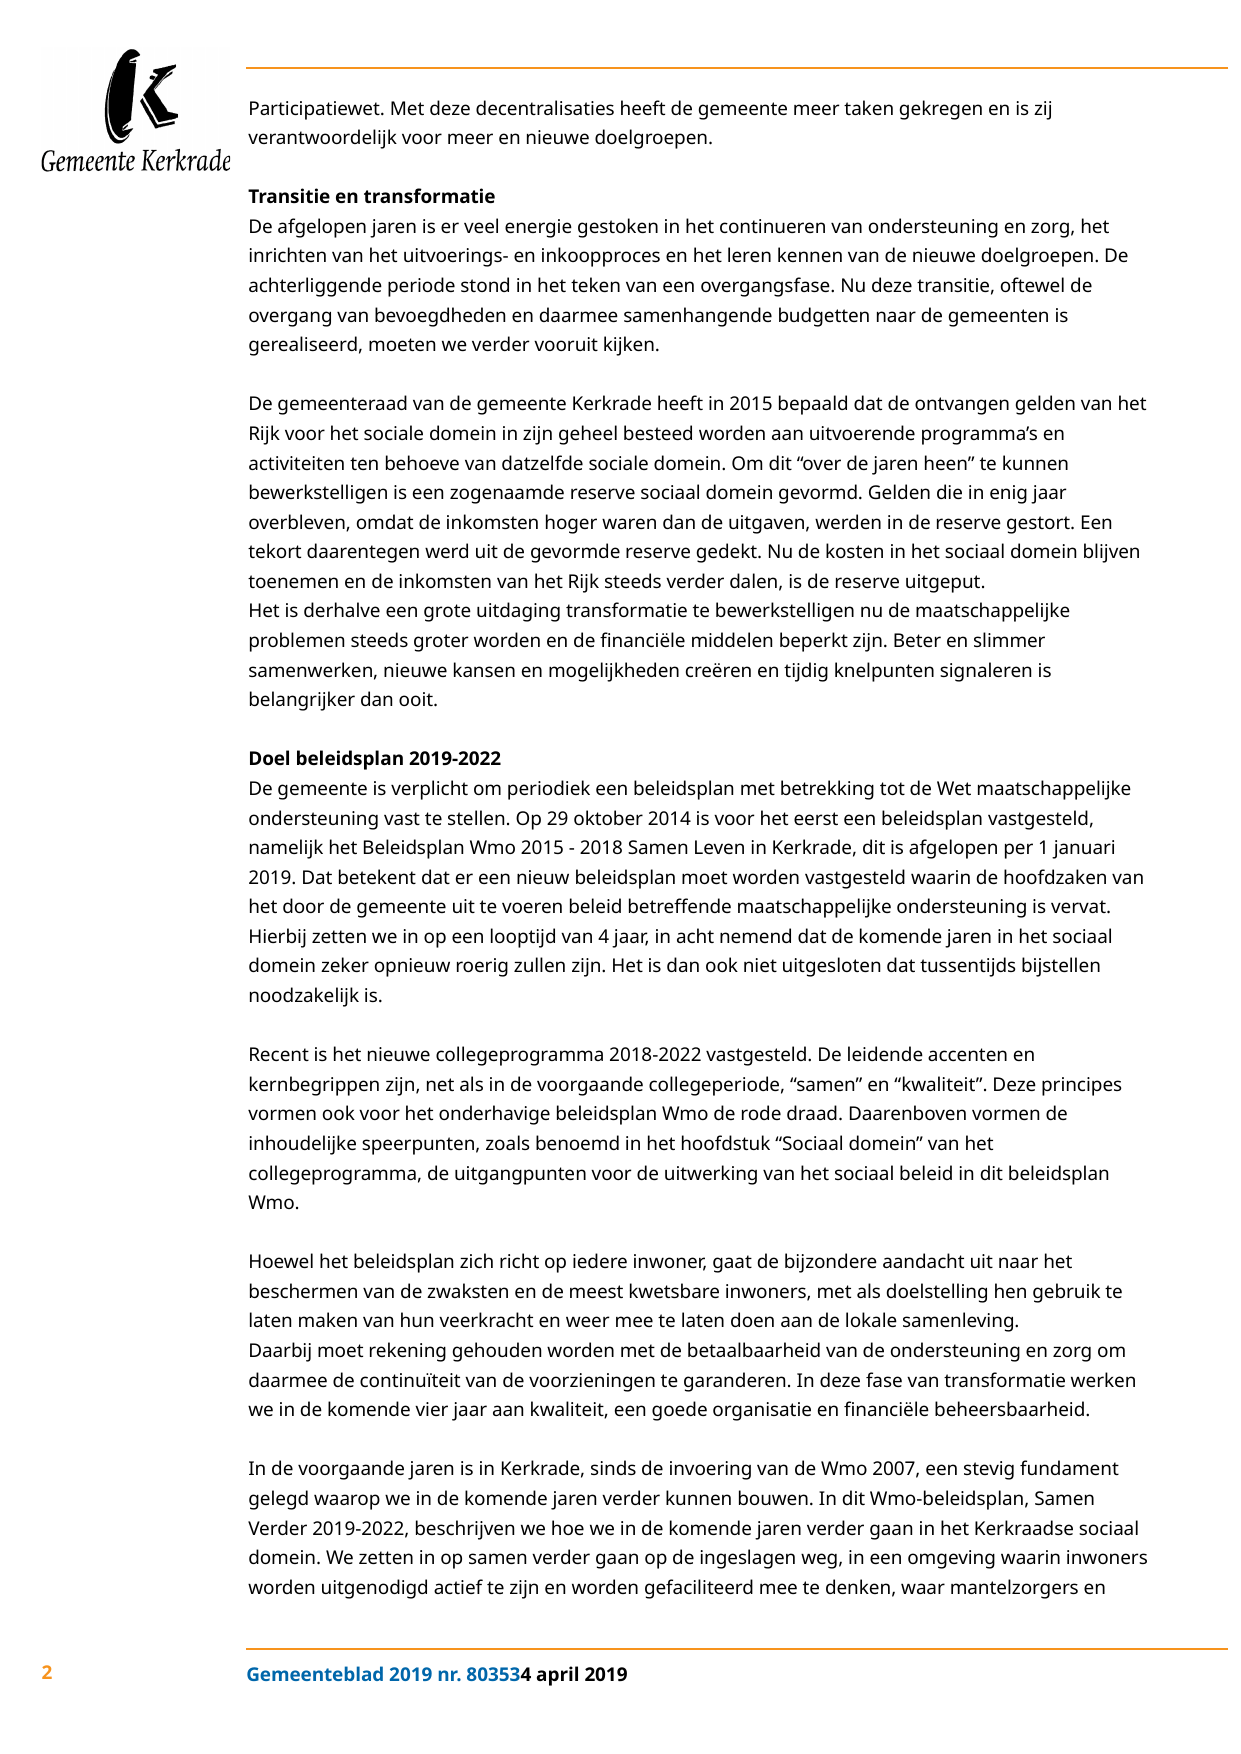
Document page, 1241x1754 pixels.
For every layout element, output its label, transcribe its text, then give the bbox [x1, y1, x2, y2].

text Het is derhalve een grote uitdaging transformatie te bewerkstelligen nu de maatschappelijke problemen steeds groter worden en de financiële middelen beperkt zijn. Beter en slimmer samenwerken, nieuwe kansen en mogelijkheden creëren en tijdig knelpunten signaleren is belangrijker dan ooit. [248, 598, 1152, 712]
text Transitie en transformatie [248, 183, 1152, 209]
text Doel beleidsplan 2019-2022 [248, 746, 1152, 771]
text De gemeente is verplicht om periodiek een beleidsplan met betrekking tot de Wet maatschappelijke ondersteuning vast te stellen. Op 29 oktober 2014 is voor het eerst een beleidsplan vastgesteld, namelijk het Beleidsplan Wmo 2015 - 2018 Samen Leven in Kerkrade, dit is afgelopen per 1 januari 2019. Dat betekent dat er een nieuw beleidsplan moet worden vastgesteld waarin de hoofdzaken van het door de gemeente uit te voeren beleid betreffende maatschappelijke ondersteuning is vervat. Hierbij zetten we in op een looptijd van 4 jaar, in acht nemend dat de komende jaren in het sociaal domein zeker opnieuw roerig zullen zijn. Het is dan ook niet uitgesloten dat tussentijds bijstellen noodzakelijk is. [248, 775, 1152, 1008]
text Daarbij moet rekening gehouden worden met de betaalbaarheid van de ondersteuning en zorg om daarmee de continuïteit van de voorzieningen te garanderen. In deze fase van transformatie werken we in de komende vier jaar aan kwaliteit, een goede organisatie en financiële beheersbaarheid. [248, 1337, 1152, 1422]
text De gemeenteraad van de gemeente Kerkrade heeft in 2015 bepaald dat de ontvangen gelden van het Rijk voor het sociale domein in zijn geheel besteed worden aan uitvoerende programma’s en activiteiten ten behoeve van datzelfde sociale domein. Om dit “over de jaren heen” te kunnen bewerkstelligen is een zogenaamde reserve sociaal domein gevormd. Gelden die in enig jaar overbleven, omdat de inkomsten hoger waren dan de uitgaven, werden in de reserve gestort. Een tekort daarentegen werd uit de gevormde reserve gedekt. Nu de kosten in het sociaal domein blijven toenemen en de inkomsten van het Rijk steeds verder dalen, is de reserve uitgeput. [248, 391, 1152, 594]
text Hoewel het beleidsplan zich richt op iedere inwoner, gaat de bijzondere aandacht uit naar het beschermen van de zwaksten en de meest kwetsbare inwoners, met als doelstelling hen gebruik te laten maken van hun veerkracht en weer mee te laten doen aan de lokale samenleving. [248, 1248, 1152, 1333]
text In de voorgaande jaren is in Kerkrade, sinds de invoering van de Wmo 2007, een stevig fundament gelegd waarop we in de komende jaren verder kunnen bouwen. In dit Wmo-beleidsplan, Samen Verder 2019-2022, beschrijven we hoe we in de komende jaren verder gaan in het Kerkraadse sociaal domein. We zetten in op samen verder gaan op de ingeslagen weg, in een omgeving waarin inwoners worden uitgenodigd actief te zijn en worden gefaciliteerd mee te denken, waar mantelzorgers en [248, 1456, 1152, 1600]
text Participatiewet. Met deze decentralisaties heeft de gemeente meer taken gekregen en is zij verantwoordelijk voor meer en nieuwe doelgroepen. [248, 95, 1152, 150]
text Recent is het nieuwe collegeprogramma 2018-2022 vastgesteld. De leidende accenten en kernbegrippen zijn, net als in de voorgaande collegeperiode, “samen” en “kwaliteit”. Deze principes vormen ook voor het onderhavige beleidsplan Wmo de rode draad. Daarenboven vormen de inhoudelijke speerpunten, zoals benoemd in het hoofdstuk “Sociaal domein” van het collegeprogramma, de uitgangpunten voor de uitwerking van het sociaal beleid in dit beleidsplan Wmo. [248, 1041, 1152, 1215]
text De afgelopen jaren is er veel energie gestoken in het continueren van ondersteuning en zorg, het inrichten van het uitvoerings- en inkoopproces en het leren kennen van de nieuwe doelgroepen. De achterliggende periode stond in het teken van een overgangsfase. Nu deze transitie, oftewel de overgang van bevoegdheden en daarmee samenhangende budgetten naar de gemeenten is gerealiseerd, moeten we verder vooruit kijken. [248, 213, 1152, 357]
picture [41, 47, 231, 172]
